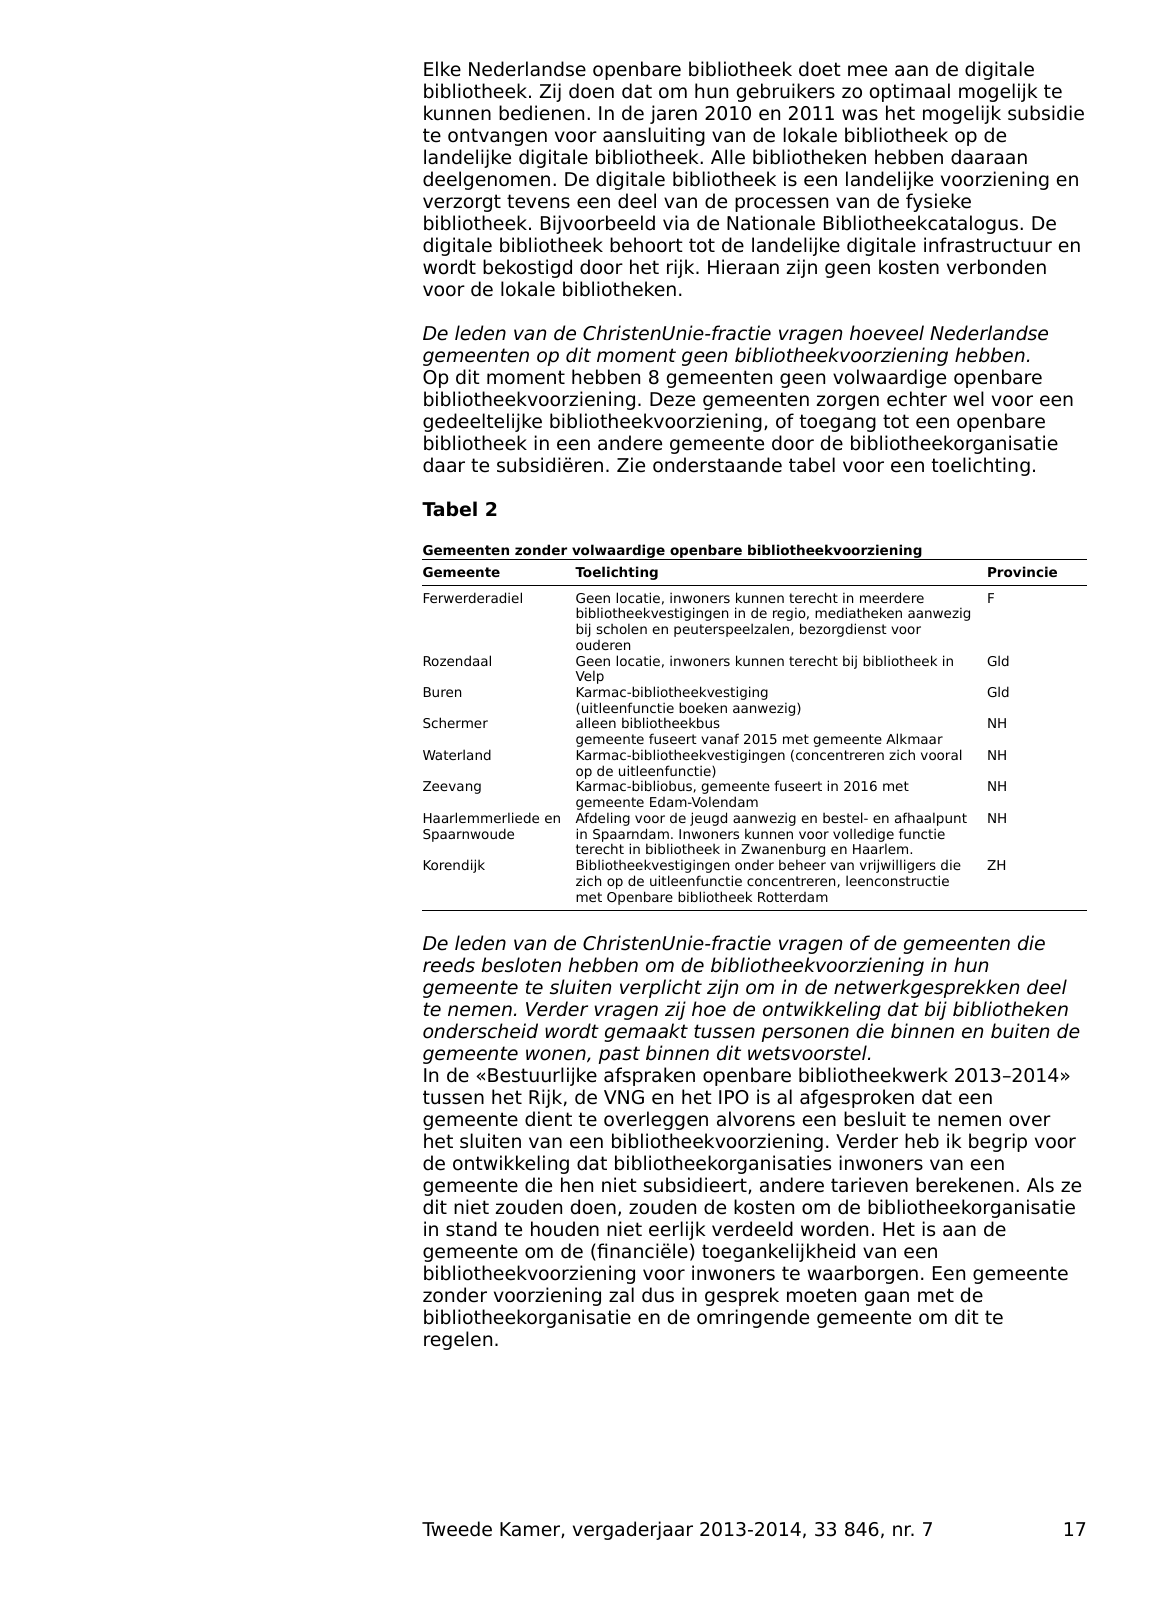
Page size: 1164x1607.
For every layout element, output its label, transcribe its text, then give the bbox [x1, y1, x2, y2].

table_cell NH [981, 748, 1087, 779]
table_cell Bibliotheekvestigingen onder beheer van vrijwilligers die zich op de uitleenfunctie concentreren, leenconstructie met Openbare bibliotheek Rotterdam [570, 858, 981, 910]
table_cell Korendijk [422, 858, 569, 910]
text De leden van de ChristenUnie-fractie vragen hoeveel Nederlandse gemeenten op dit moment geen bibliotheekvoorziening hebben. [422, 323, 1087, 367]
table_cell Schermer [422, 716, 569, 748]
table_cell Provincie [981, 560, 1087, 585]
table_cell Toelichting [570, 560, 981, 585]
subtitle Tabel 2 [422, 499, 1087, 521]
table_cell Karmac-bibliobus, gemeente fuseert in 2016 met gemeente Edam-Volendam [570, 779, 981, 811]
table_cell Ferwerderadiel [422, 586, 569, 653]
table_cell Geen locatie, inwoners kunnen terecht in meerdere bibliotheekvestigingen in de regio, mediatheken aanwezig bij scholen en peuterspeelzalen, bezorgdienst voor ouderen [570, 586, 981, 653]
table_cell Afdeling voor de jeugd aanwezig en bestel- en afhaalpunt in Spaarndam. Inwoners kunnen voor volledige functie terecht in bibliotheek in Zwanenburg en Haarlem. [570, 811, 981, 858]
table_cell Haarlemmerliede en Spaarnwoude [422, 811, 569, 858]
table_cell Geen locatie, inwoners kunnen terecht bij bibliotheek in Velp [570, 654, 981, 685]
table_cell Karmac-bibliotheekvestiging (uitleenfunctie boeken aanwezig) [570, 685, 981, 716]
table_cell NH [981, 779, 1087, 811]
table_header Gemeenten zonder volwaardige openbare bibliotheekvoorziening [422, 543, 1087, 559]
table_cell Rozendaal [422, 654, 569, 685]
table_cell NH [981, 716, 1087, 748]
table_cell Zeevang [422, 779, 569, 811]
table_cell Gemeente [422, 560, 569, 585]
table_cell Waterland [422, 748, 569, 779]
table_cell Karmac-bibliotheekvestigingen (concentreren zich vooral op de uitleenfunctie) [570, 748, 981, 779]
table_cell ZH [981, 858, 1087, 910]
text Elke Nederlandse openbare bibliotheek doet mee aan de digitale bibliotheek. Zij doen dat om hun gebruikers zo optimaal mogelijk te kunnen bedienen. In de jaren 2010 en 2011 was het mogelijk subsidie te ontvangen voor aansluiting van de lokale bibliotheek op de landelijke digitale bibliotheek. Alle bibliotheken hebben daaraan deelgenomen. De digitale bibliotheek is een landelijke voorziening en verzorgt tevens een deel van de processen van de fysieke bibliotheek. Bijvoorbeeld via de Nationale Bibliotheekcatalogus. De digitale bibliotheek behoort tot de landelijke digitale infrastructuur en wordt bekostigd door het rijk. Hieraan zijn geen kosten verbonden voor de lokale bibliotheken. [422, 59, 1087, 301]
text In de «Bestuurlijke afspraken openbare bibliotheekwerk 2013–2014» tussen het Rijk, de VNG en het IPO is al afgesproken dat een gemeente dient te overleggen alvorens een besluit te nemen over het sluiten van een bibliotheekvoorziening. Verder heb ik begrip voor de ontwikkeling dat bibliotheekorganisaties inwoners van een gemeente die hen niet subsidieert, andere tarieven berekenen. Als ze dit niet zouden doen, zouden de kosten om de bibliotheekorganisatie in stand te houden niet eerlijk verdeeld worden. Het is aan de gemeente om de (financiële) toegankelijkheid van een bibliotheekvoorziening voor inwoners te waarborgen. Een gemeente zonder voorziening zal dus in gesprek moeten gaan met de bibliotheekorganisatie en de omringende gemeente om dit te regelen. [422, 1065, 1087, 1351]
table_cell Buren [422, 685, 569, 716]
table_cell NH [981, 811, 1087, 858]
table_cell F [981, 586, 1087, 653]
text Op dit moment hebben 8 gemeenten geen volwaardige openbare bibliotheekvoorziening. Deze gemeenten zorgen echter wel voor een gedeeltelijke bibliotheekvoorziening, of toegang tot een openbare bibliotheek in een andere gemeente door de bibliotheekorganisatie daar te subsidiëren. Zie onderstaande tabel voor een toelichting. [422, 367, 1087, 477]
table_cell Gld [981, 685, 1087, 716]
table_cell alleen bibliotheekbus gemeente fuseert vanaf 2015 met gemeente Alkmaar [570, 716, 981, 748]
table_cell Gld [981, 654, 1087, 685]
text De leden van de ChristenUnie-fractie vragen of de gemeenten die reeds besloten hebben om de bibliotheekvoorziening in hun gemeente te sluiten verplicht zijn om in de netwerkgesprekken deel te nemen. Verder vragen zij hoe de ontwikkeling dat bij bibliotheken onderscheid wordt gemaakt tussen personen die binnen en buiten de gemeente wonen, past binnen dit wetsvoorstel. [422, 933, 1087, 1065]
